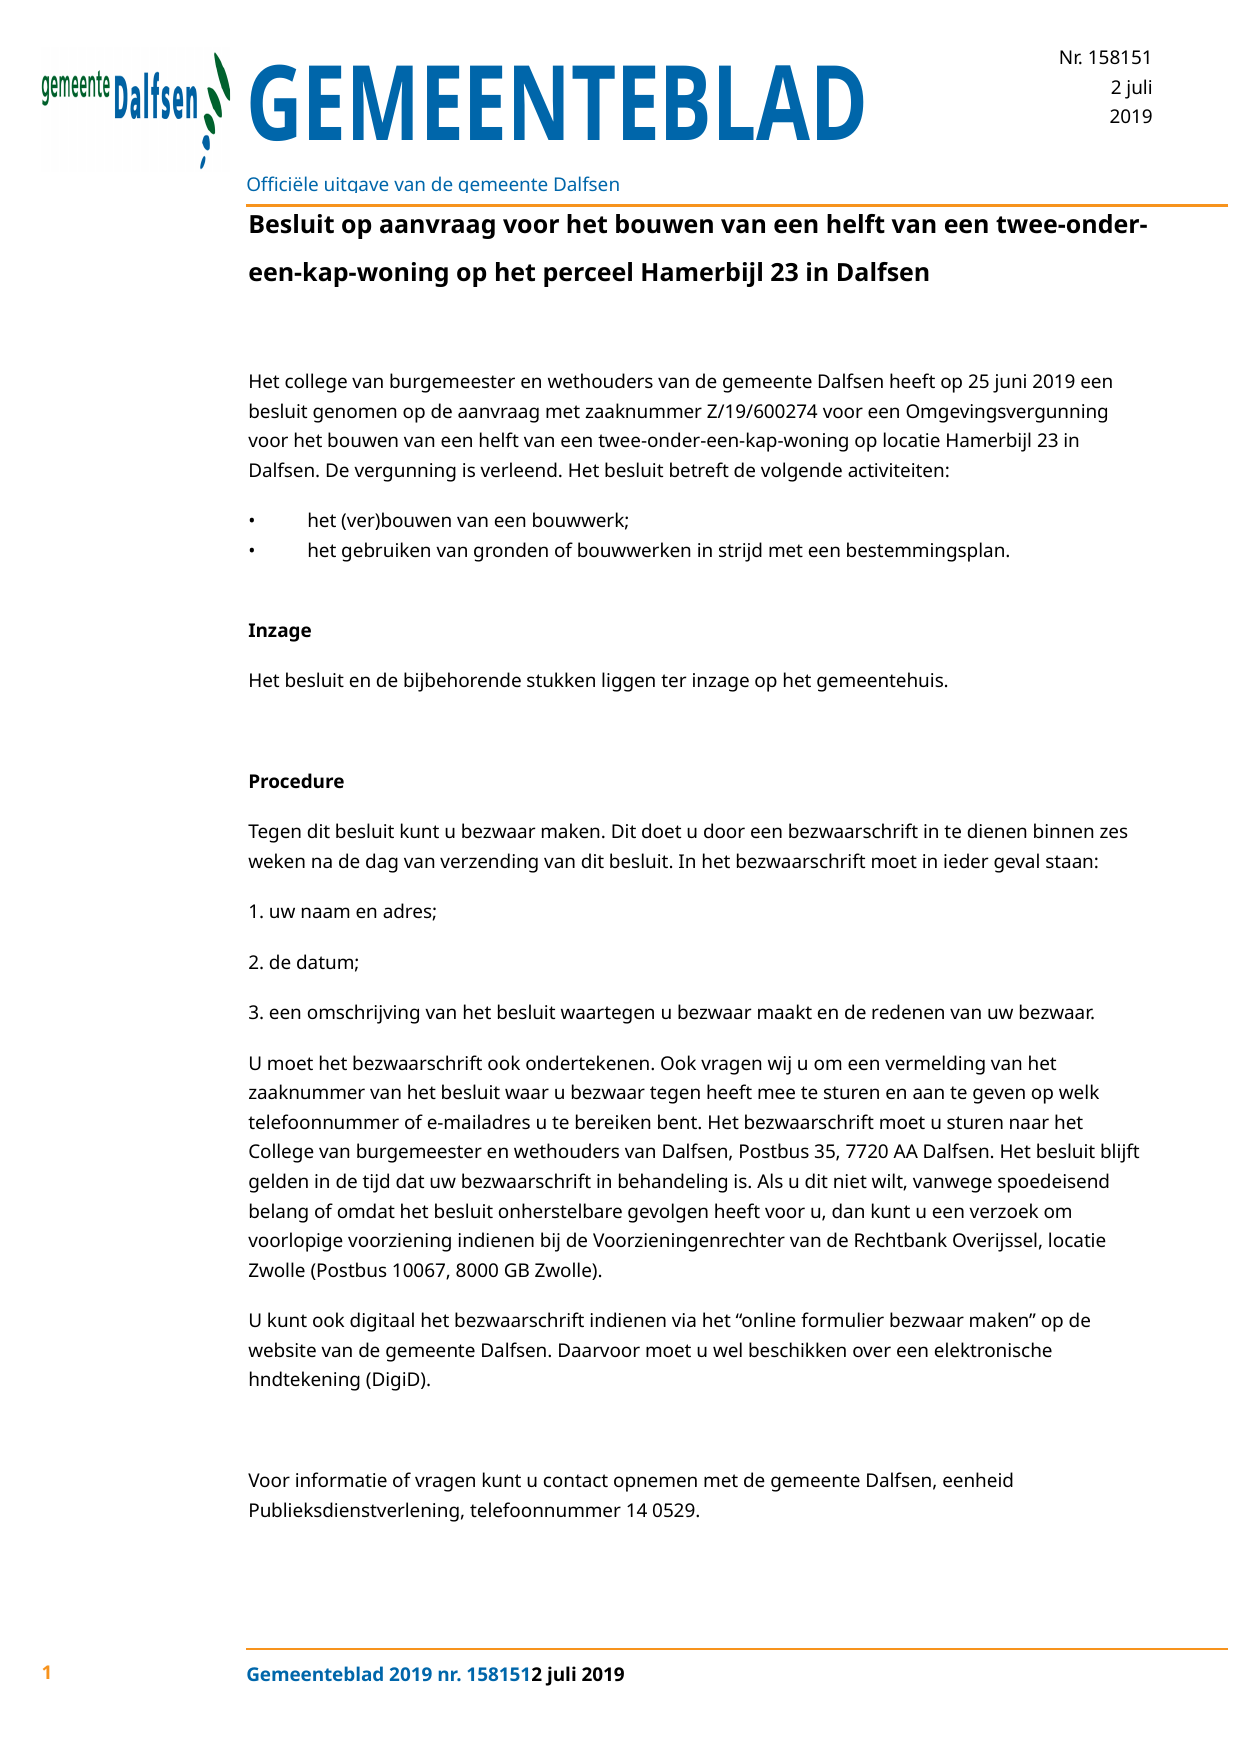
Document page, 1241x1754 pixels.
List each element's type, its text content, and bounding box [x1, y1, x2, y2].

list het (ver)bouwen van een bouwwerk; [248, 507, 1152, 533]
text Het college van burgemeester en wethouders van de gemeente Dalfsen heeft op 25 juni 2019 een besluit genomen op de aanvraag met zaaknummer Z/19/600274 voor een Omgevingsvergunning voor het bouwen van een helft van een twee-onder-een-kap-woning op locatie Hamerbijl 23 in Dalfsen. De vergunning is verleend. Het besluit betreft de volgende activiteiten: [248, 368, 1152, 483]
text U kunt ook digitaal het bezwaarschrift indienen via het “online formulier bezwaar maken” op de website van de gemeente Dalfsen. Daarvoor moet u wel beschikken over een elektronische hndtekening (DigiD). [248, 1307, 1152, 1392]
text Procedure [248, 768, 1152, 794]
text 1. uw naam en adres; [248, 899, 1152, 924]
picture [41, 47, 231, 172]
text Inzage [248, 617, 1152, 643]
text U moet het bezwaarschrift ook ondertekenen. Ook vragen wij u om een vermelding van het zaaknummer van het besluit waar u bezwaar tegen heeft mee te sturen en aan te geven op welk telefoonnummer of e-mailadres u te bereiken bent. Het bezwaarschrift moet u sturen naar het College van burgemeester en wethouders van Dalfsen, Postbus 35, 7720 AA Dalfsen. Het besluit blijft gelden in de tijd dat uw bezwaarschrift in behandeling is. Als u dit niet wilt, vanwege spoedeisend belang of omdat het besluit onherstelbare gevolgen heeft voor u, dan kunt u een verzoek om voorlopige voorziening indienen bij de Voorzieningenrechter van de Rechtbank Overijssel, locatie Zwolle (Postbus 10067, 8000 GB Zwolle). [248, 1050, 1152, 1283]
text Voor informatie of vragen kunt u contact opnemen met de gemeente Dalfsen, eenheid Publieksdienstverlening, telefoonnummer 14 0529. [248, 1467, 1152, 1523]
text 2. de datum; [248, 949, 1152, 975]
list het gebruiken van gronden of bouwwerken in strijd met een bestemmingsplan. [248, 537, 1152, 563]
text Het besluit en de bijbehorende stukken liggen ter inzage op het gemeentehuis. [248, 667, 1152, 693]
text Tegen dit besluit kunt u bezwaar maken. Dit doet u door een bezwaarschrift in te dienen binnen zes weken na de dag van verzending van dit besluit. In het bezwaarschrift moet in ieder geval staan: [248, 819, 1152, 874]
text Besluit op aanvraag voor het bouwen van een helft van een twee-onder-een-kap-woning op het perceel Hamerbijl 23 in Dalfsen [248, 207, 1152, 288]
text 3. een omschrijving van het besluit waartegen u bezwaar maakt en de redenen van uw bezwaar. [248, 999, 1152, 1025]
